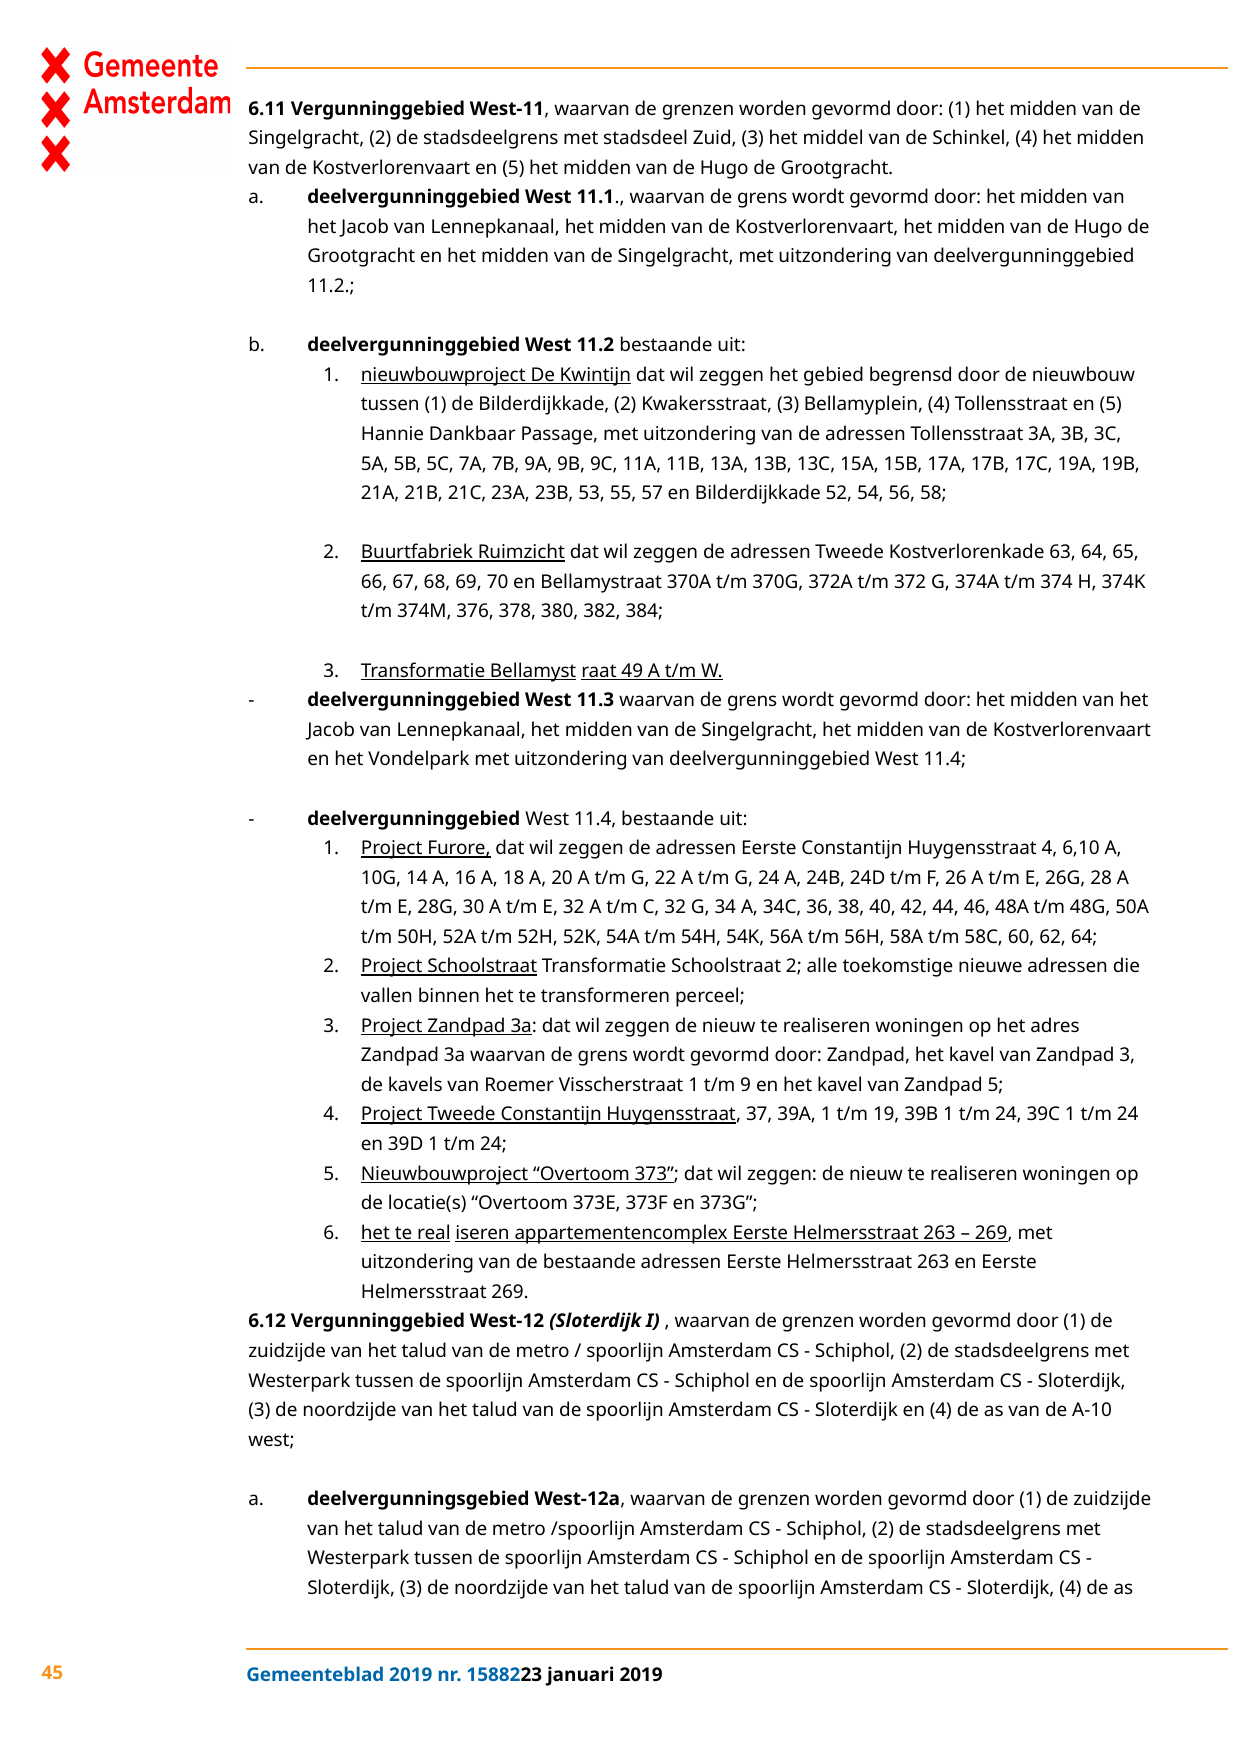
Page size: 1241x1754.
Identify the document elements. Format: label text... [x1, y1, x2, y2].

list Project Zandpad 3a: dat wil zeggen de nieuw te realiseren woningen op het adres Zandpad 3a waarvan de grens wordt gevormd door: Zandpad, het kavel van Zandpad 3, de kavels van Roemer Visscherstraat 1 t/m 9 en het kavel van Zandpad 5; [323, 1012, 1152, 1097]
list deelvergunningsgebied West-12a, waarvan de grenzen worden gevormd door (1) de zuidzijde van het talud van de metro /spoorlijn Amsterdam CS - Schiphol, (2) de stadsdeelgrens met Westerpark tussen de spoorlijn Amsterdam CS - Schiphol en de spoorlijn Amsterdam CS - Sloterdijk, (3) de noordzijde van het talud van de spoorlijn Amsterdam CS - Sloterdijk, (4) de as [248, 1485, 1152, 1600]
list deelvergunninggebied West 11.3 waarvan de grens wordt gevormd door: het midden van het Jacob van Lennepkanaal, het midden van de Singelgracht, het midden van de Kostverlorenvaart en het Vondelpark met uitzondering van deelvergunninggebied West 11.4; [248, 686, 1152, 771]
picture [41, 47, 231, 172]
list Project Schoolstraat Transformatie Schoolstraat 2; alle toekomstige nieuwe adressen die vallen binnen het te transformeren perceel; [323, 953, 1152, 1008]
list Buurtfabriek Ruimzicht dat wil zeggen de adressen Tweede Kostverlorenkade 63, 64, 65, 66, 67, 68, 69, 70 en Bellamystraat 370A t/m 370G, 372A t/m 372 G, 374A t/m 374 H, 374K t/m 374M, 376, 378, 380, 382, 384; [323, 538, 1152, 623]
list deelvergunninggebied West 11.2 bestaande uit: [248, 331, 1152, 357]
list Project Tweede Constantijn Huygensstraat, 37, 39A, 1 t/m 19, 39B 1 t/m 24, 39C 1 t/m 24 en 39D 1 t/m 24; [323, 1101, 1152, 1156]
list Transformatie Bellamyst raat 49 A t/m W. [323, 657, 1152, 683]
list het te real iseren appartementencomplex Eerste Helmersstraat 263 – 269, met uitzondering van de bestaande adressen Eerste Helmersstraat 263 en Eerste Helmersstraat 269. [323, 1219, 1152, 1304]
text 6.11 Vergunninggebied West-11, waarvan de grenzen worden gevormd door: (1) het midden van de Singelgracht, (2) de stadsdeelgrens met stadsdeel Zuid, (3) het middel van de Schinkel, (4) het midden van de Kostverlorenvaart en (5) het midden van de Hugo de Grootgracht. [248, 95, 1152, 180]
list Nieuwbouwproject “Overtoom 373”; dat wil zeggen: de nieuw te realiseren woningen op de locatie(s) “Overtoom 373E, 373F en 373G”; [323, 1160, 1152, 1215]
text 6.12 Vergunninggebied West-12 (Sloterdijk I) , waarvan de grenzen worden gevormd door (1) de zuidzijde van het talud van de metro / spoorlijn Amsterdam CS - Schiphol, (2) de stadsdeelgrens met Westerpark tussen de spoorlijn Amsterdam CS - Schiphol en de spoorlijn Amsterdam CS - Sloterdijk, (3) de noordzijde van het talud van de spoorlijn Amsterdam CS - Sloterdijk en (4) de as van de A-10 west; [248, 1308, 1152, 1452]
list Project Furore, dat wil zeggen de adressen Eerste Constantijn Huygensstraat 4, 6,10 A, 10G, 14 A, 16 A, 18 A, 20 A t/m G, 22 A t/m G, 24 A, 24B, 24D t/m F, 26 A t/m E, 26G, 28 A t/m E, 28G, 30 A t/m E, 32 A t/m C, 32 G, 34 A, 34C, 36, 38, 40, 42, 44, 46, 48A t/m 48G, 50A t/m 50H, 52A t/m 52H, 52K, 54A t/m 54H, 54K, 56A t/m 56H, 58A t/m 58C, 60, 62, 64; [323, 834, 1152, 949]
list deelvergunninggebied West 11.4, bestaande uit: [248, 805, 1152, 831]
list nieuwbouwproject De Kwintijn dat wil zeggen het gebied begrensd door de nieuwbouw tussen (1) de Bilderdijkkade, (2) Kwakersstraat, (3) Bellamyplein, (4) Tollensstraat en (5) Hannie Dankbaar Passage, met uitzondering van de adressen Tollensstraat 3A, 3B, 3C, 5A, 5B, 5C, 7A, 7B, 9A, 9B, 9C, 11A, 11B, 13A, 13B, 13C, 15A, 15B, 17A, 17B, 17C, 19A, 19B, 21A, 21B, 21C, 23A, 23B, 53, 55, 57 en Bilderdijkkade 52, 54, 56, 58; [323, 361, 1152, 505]
list deelvergunninggebied West 11.1., waarvan de grens wordt gevormd door: het midden van het Jacob van Lennepkanaal, het midden van de Kostverlorenvaart, het midden van de Hugo de Grootgracht en het midden van de Singelgracht, met uitzondering van deelvergunninggebied 11.2.; [248, 183, 1152, 298]
